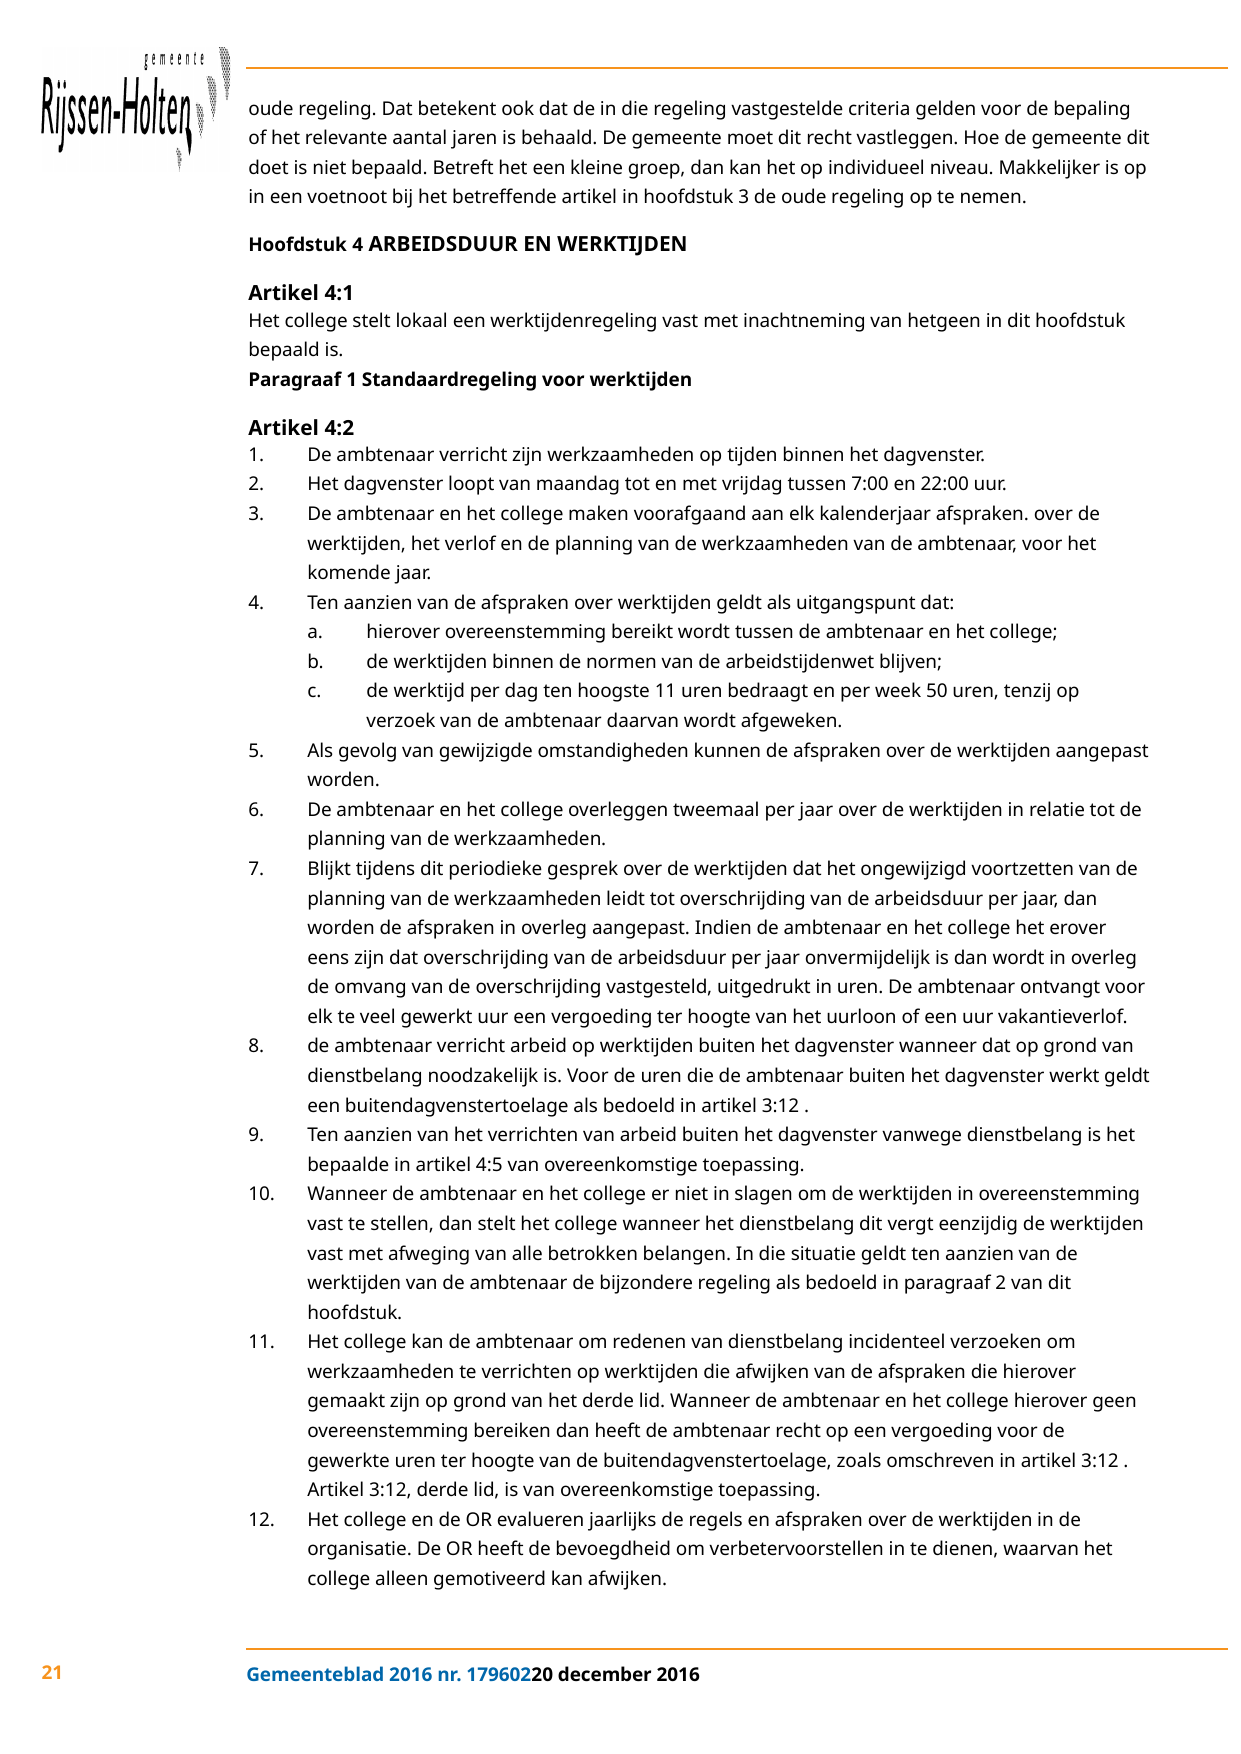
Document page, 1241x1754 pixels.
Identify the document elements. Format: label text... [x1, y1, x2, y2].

text Hoofdstuk 4 ARBEIDSDUUR EN WERKTIJDEN [248, 229, 1152, 258]
text oude regeling. Dat betekent ook dat de in die regeling vastgestelde criteria gelden voor de bepaling of het relevante aantal jaren is behaald. De gemeente moet dit recht vastleggen. Hoe de gemeente dit doet is niet bepaald. Betreft het een kleine groep, dan kan het op individueel niveau. Makkelijker is op in een voetnoot bij het betreffende artikel in hoofdstuk 3 de oude regeling op te nemen. [248, 95, 1152, 209]
list Als gevolg van gewijzigde omstandigheden kunnen de afspraken over de werktijden aangepast worden. [248, 737, 1152, 792]
list de werktijden binnen de normen van de arbeidstijdenwet blijven; [307, 648, 1152, 674]
list Ten aanzien van het verrichten van arbeid buiten het dagvenster vanwege dienstbelang is het bepaalde in artikel 4:5 van overeenkomstige toepassing. [248, 1121, 1152, 1177]
list Ten aanzien van de afspraken over werktijden geldt als uitgangspunt dat: [248, 589, 1152, 615]
list hierover overeenstemming bereikt wordt tussen de ambtenaar en het college; [307, 618, 1152, 644]
text Paragraaf 1 Standaardregeling voor werktijden [248, 366, 1152, 392]
list De ambtenaar verricht zijn werkzaamheden op tijden binnen het dagvenster. [248, 441, 1152, 467]
list Wanneer de ambtenaar en het college er niet in slagen om de werktijden in overeenstemming vast te stellen, dan stelt het college wanneer het dienstbelang dit vergt eenzijdig de werktijden vast met afweging van alle betrokken belangen. In die situatie geldt ten aanzien van de werktijden van de ambtenaar de bijzondere regeling als bedoeld in paragraaf 2 van dit hoofdstuk. [248, 1181, 1152, 1325]
text Artikel 4:1 [248, 278, 1152, 307]
list Het college kan de ambtenaar om redenen van dienstbelang incidenteel verzoeken om werkzaamheden te verrichten op werktijden die afwijken van de afspraken die hierover gemaakt zijn op grond van het derde lid. Wanneer de ambtenaar en het college hierover geen overeenstemming bereiken dan heeft de ambtenaar recht op een vergoeding voor de gewerkte uren ter hoogte van de buitendagvenstertoelage, zoals omschreven in artikel 3:12 . Artikel 3:12, derde lid, is van overeenkomstige toepassing. [248, 1328, 1152, 1502]
list de werktijd per dag ten hoogste 11 uren bedraagt en per week 50 uren, tenzij op verzoek van de ambtenaar daarvan wordt afgeweken. [307, 678, 1152, 733]
list De ambtenaar en het college maken voorafgaand aan elk kalenderjaar afspraken. over de werktijden, het verlof en de planning van de werkzaamheden van de ambtenaar, voor het komende jaar. [248, 500, 1152, 585]
list Het dagvenster loopt van maandag tot en met vrijdag tussen 7:00 en 22:00 uur. [248, 471, 1152, 496]
text Artikel 4:2 [248, 413, 1152, 441]
list De ambtenaar en het college overleggen tweemaal per jaar over de werktijden in relatie tot de planning van de werkzaamheden. [248, 796, 1152, 851]
list de ambtenaar verricht arbeid op werktijden buiten het dagvenster wanneer dat op grond van dienstbelang noodzakelijk is. Voor de uren die de ambtenaar buiten het dagvenster werkt geldt een buitendagvenstertoelage als bedoeld in artikel 3:12 . [248, 1033, 1152, 1118]
text Het college stelt lokaal een werktijdenregeling vast met inachtneming van hetgeen in dit hoofdstuk bepaald is. [248, 307, 1152, 362]
list Het college en de OR evalueren jaarlijks de regels en afspraken over de werktijden in de organisatie. De OR heeft de bevoegdheid om verbetervoorstellen in te dienen, waarvan het college alleen gemotiveerd kan afwijken. [248, 1506, 1152, 1591]
picture [41, 47, 231, 172]
list Blijkt tijdens dit periodieke gesprek over de werktijden dat het ongewijzigd voortzetten van de planning van de werkzaamheden leidt tot overschrijding van de arbeidsduur per jaar, dan worden de afspraken in overleg aangepast. Indien de ambtenaar en het college het erover eens zijn dat overschrijding van de arbeidsduur per jaar onvermijdelijk is dan wordt in overleg de omvang van de overschrijding vastgesteld, uitgedrukt in uren. De ambtenaar ontvangt voor elk te veel gewerkt uur een vergoeding ter hoogte van het uurloon of een uur vakantieverlof. [248, 855, 1152, 1029]
